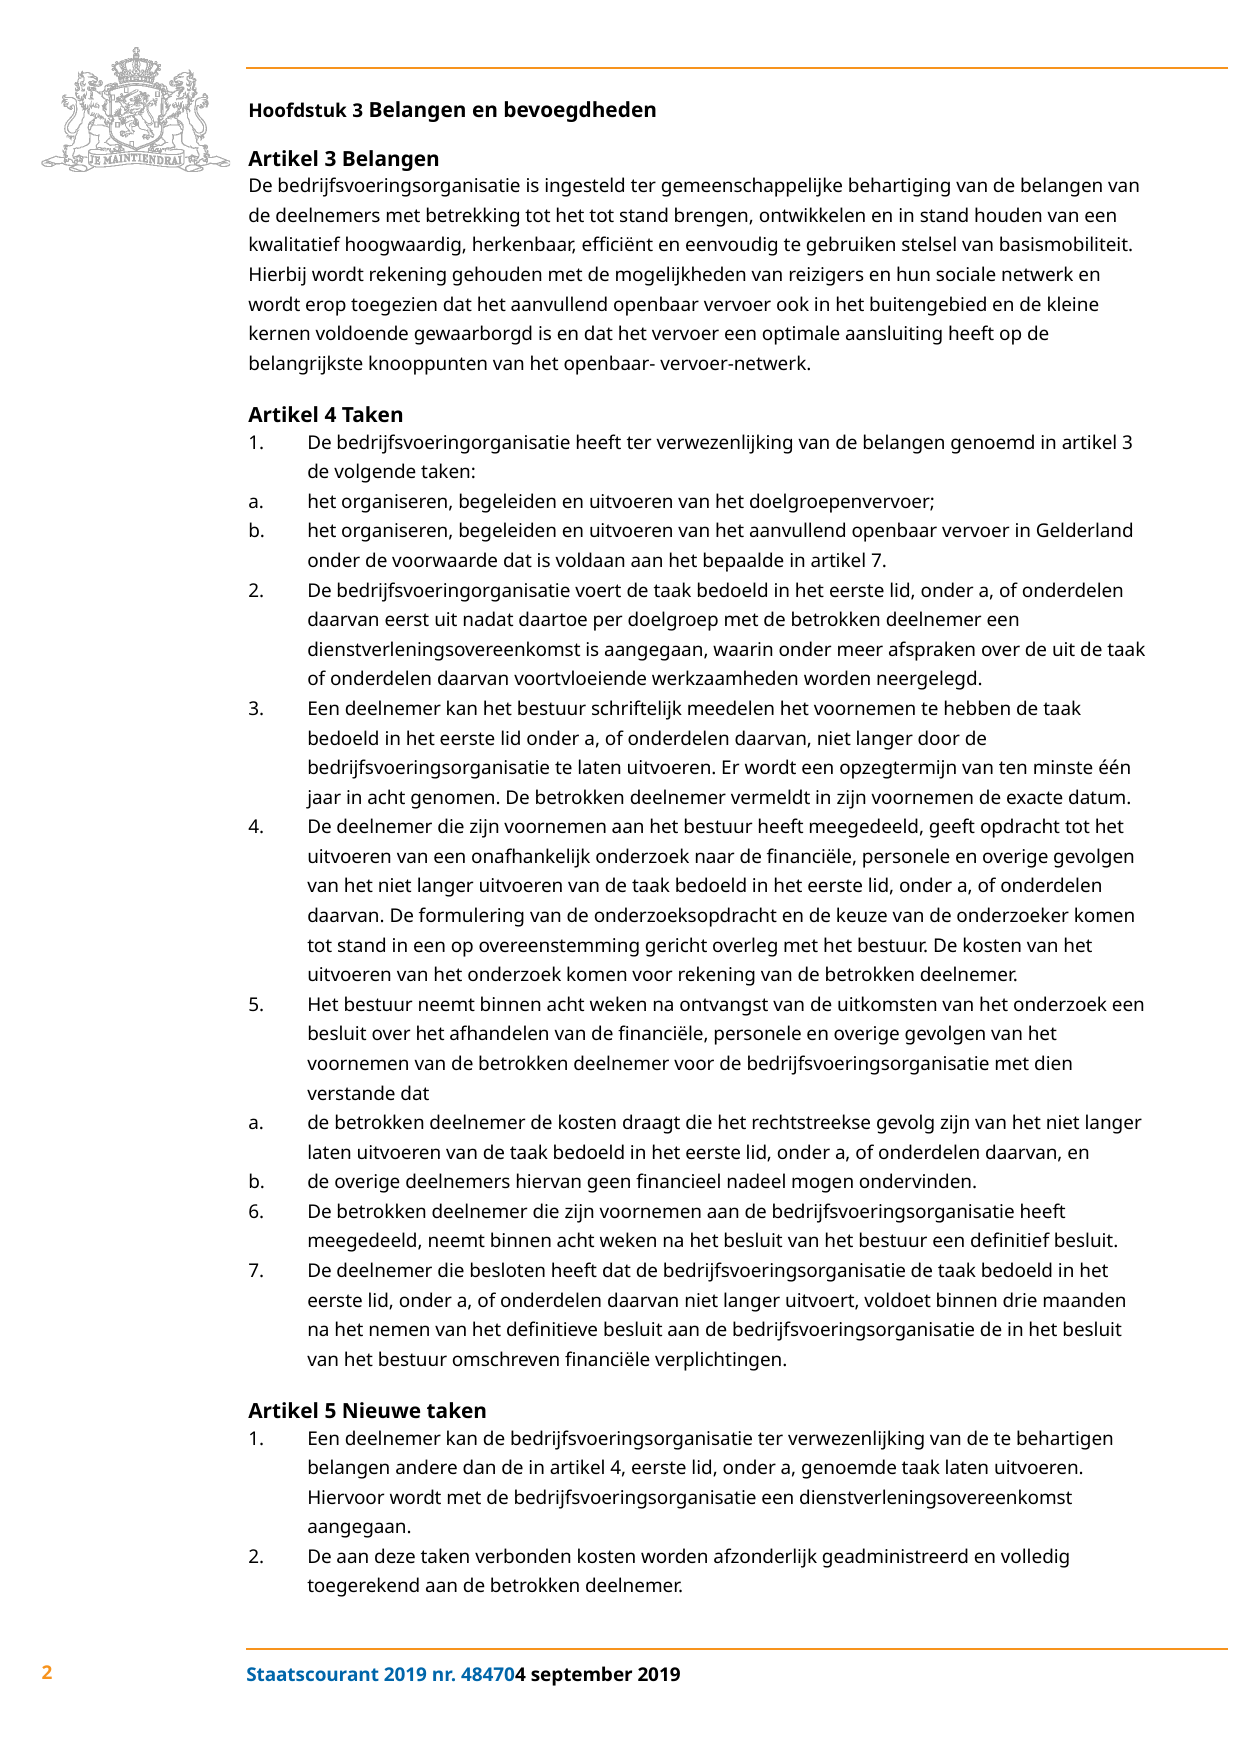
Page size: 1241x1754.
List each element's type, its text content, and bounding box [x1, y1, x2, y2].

list De bedrijfsvoeringorganisatie voert de taak bedoeld in het eerste lid, onder a, of onderdelen daarvan eerst uit nadat daartoe per doelgroep met de betrokken deelnemer een dienstverleningsovereenkomst is aangegaan, waarin onder meer afspraken over de uit de taak of onderdelen daarvan voortvloeiende werkzaamheden worden neergelegd. [248, 577, 1152, 691]
list het organiseren, begeleiden en uitvoeren van het doelgroepenvervoer; [248, 488, 1152, 514]
list Een deelnemer kan het bestuur schriftelijk meedelen het voornemen te hebben de taak bedoeld in het eerste lid onder a, of onderdelen daarvan, niet langer door de bedrijfsvoeringsorganisatie te laten uitvoeren. Er wordt een opzegtermijn van ten minste één jaar in acht genomen. De betrokken deelnemer vermeldt in zijn voornemen de exacte datum. [248, 695, 1152, 809]
list De deelnemer die besloten heeft dat de bedrijfsvoeringsorganisatie de taak bedoeld in het eerste lid, onder a, of onderdelen daarvan niet langer uitvoert, voldoet binnen drie maanden na het nemen van het definitieve besluit aan de bedrijfsvoeringsorganisatie de in het besluit van het bestuur omschreven financiële verplichtingen. [248, 1257, 1152, 1372]
list De aan deze taken verbonden kosten worden afzonderlijk geadministreerd en volledig toegerekend aan de betrokken deelnemer. [248, 1543, 1152, 1598]
list De deelnemer die zijn voornemen aan het bestuur heeft meegedeeld, geeft opdracht tot het uitvoeren van een onafhankelijk onderzoek naar de financiële, personele en overige gevolgen van het niet langer uitvoeren van de taak bedoeld in het eerste lid, onder a, of onderdelen daarvan. De formulering van de onderzoeksopdracht en de keuze van de onderzoeker komen tot stand in een op overeenstemming gericht overleg met het bestuur. De kosten van het uitvoeren van het onderzoek komen voor rekening van de betrokken deelnemer. [248, 813, 1152, 987]
list De betrokken deelnemer die zijn voornemen aan de bedrijfsvoeringsorganisatie heeft meegedeeld, neemt binnen acht weken na het besluit van het bestuur een definitief besluit. [248, 1198, 1152, 1253]
text Artikel 4 Taken [248, 400, 1152, 429]
picture [41, 47, 231, 172]
text De bedrijfsvoeringsorganisatie is ingesteld ter gemeenschappelijke behartiging van de belangen van de deelnemers met betrekking tot het tot stand brengen, ontwikkelen en in stand houden van een kwalitatief hoogwaardig, herkenbaar, efficiënt en eenvoudig te gebruiken stelsel van basismobiliteit. Hierbij wordt rekening gehouden met de mogelijkheden van reizigers en hun sociale netwerk en wordt erop toegezien dat het aanvullend openbaar vervoer ook in het buitengebied en de kleine kernen voldoende gewaarborgd is en dat het vervoer een optimale aansluiting heeft op de belangrijkste knooppunten van het openbaar- vervoer-netwerk. [248, 172, 1152, 376]
list de overige deelnemers hiervan geen financieel nadeel mogen ondervinden. [248, 1168, 1152, 1194]
list de betrokken deelnemer de kosten draagt die het rechtstreekse gevolg zijn van het niet langer laten uitvoeren van de taak bedoeld in het eerste lid, onder a, of onderdelen daarvan, en [248, 1109, 1152, 1164]
list Een deelnemer kan de bedrijfsvoeringsorganisatie ter verwezenlijking van de te behartigen belangen andere dan de in artikel 4, eerste lid, onder a, genoemde taak laten uitvoeren. Hiervoor wordt met de bedrijfsvoeringsorganisatie een dienstverleningsovereenkomst aangegaan. [248, 1425, 1152, 1539]
list De bedrijfsvoeringorganisatie heeft ter verwezenlijking van de belangen genoemd in artikel 3 de volgende taken: [248, 429, 1152, 484]
list het organiseren, begeleiden en uitvoeren van het aanvullend openbaar vervoer in Gelderland onder de voorwaarde dat is voldaan aan het bepaalde in artikel 7. [248, 518, 1152, 573]
list Het bestuur neemt binnen acht weken na ontvangst van de uitkomsten van het onderzoek een besluit over het afhandelen van de financiële, personele en overige gevolgen van het voornemen van de betrokken deelnemer voor de bedrijfsvoeringsorganisatie met dien verstande dat [248, 991, 1152, 1105]
text Hoofdstuk 3 Belangen en bevoegdheden [248, 95, 1152, 123]
text Artikel 5 Nieuwe taken [248, 1396, 1152, 1425]
text Artikel 3 Belangen [248, 144, 1152, 172]
